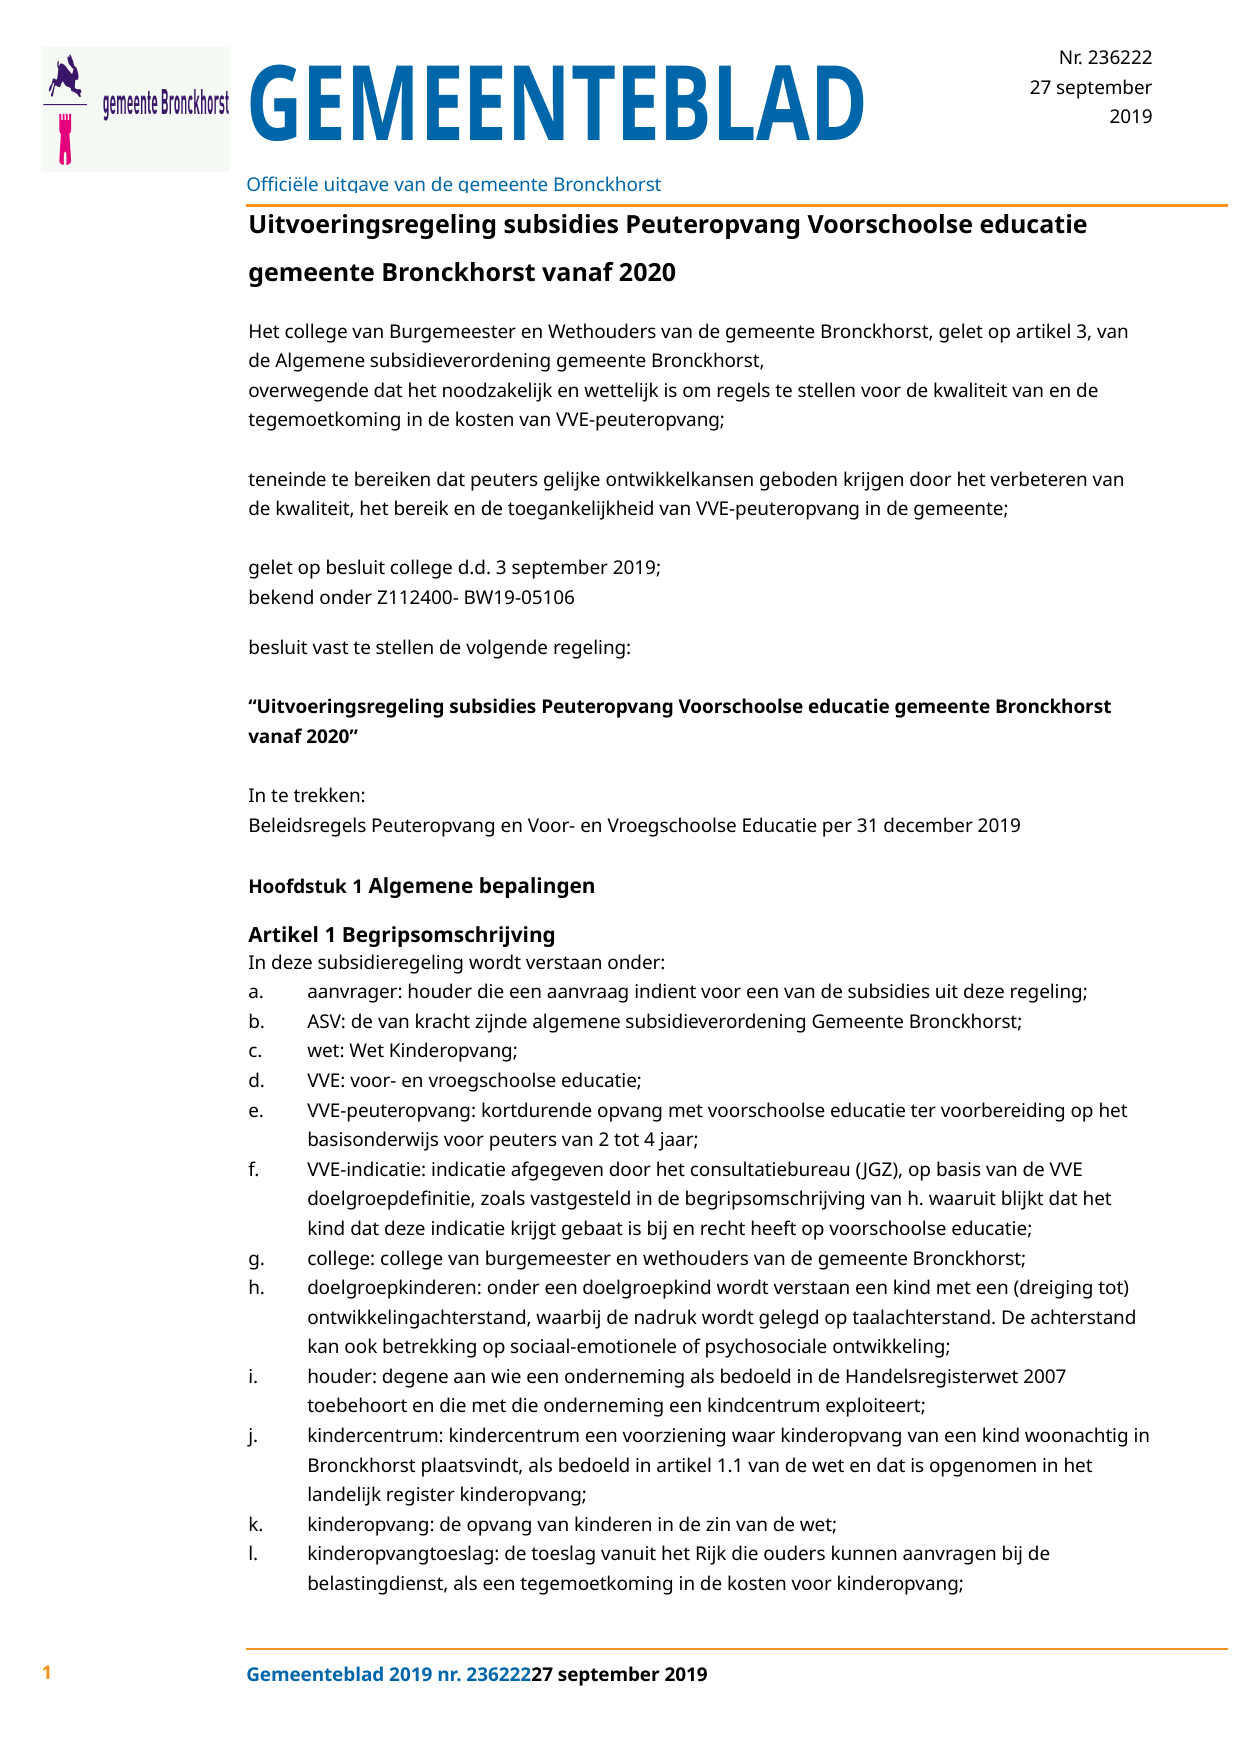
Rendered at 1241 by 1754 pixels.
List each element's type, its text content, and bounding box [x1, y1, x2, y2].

text Artikel 1 Begripsomschrijving [248, 920, 1152, 949]
list VVE-peuteropvang: kortdurende opvang met voorschoolse educatie ter voorbereiding op het basisonderwijs voor peuters van 2 tot 4 jaar; [248, 1097, 1152, 1152]
text teneinde te bereiken dat peuters gelijke ontwikkelkansen geboden krijgen door het verbeteren van de kwaliteit, het bereik en de toegankelijkheid van VVE-peuteropvang in de gemeente; [248, 466, 1152, 521]
list college: college van burgemeester en wethouders van de gemeente Bronckhorst; [248, 1245, 1152, 1270]
list doelgroepkinderen: onder een doelgroepkind wordt verstaan een kind met een (dreiging tot) ontwikkelingachterstand, waarbij de nadruk wordt gelegd op taalachterstand. De achterstand kan ook betrekking op sociaal-emotionele of psychosociale ontwikkeling; [248, 1274, 1152, 1359]
list ASV: de van kracht zijnde algemene subsidieverordening Gemeente Bronckhorst; [248, 1008, 1152, 1034]
picture [41, 47, 231, 172]
text Het college van Burgemeester en Wethouders van de gemeente Bronckhorst, gelet op artikel 3, van de Algemene subsidieverordening gemeente Bronckhorst, [248, 318, 1152, 373]
list kinderopvang: de opvang van kinderen in de zin van de wet; [248, 1511, 1152, 1537]
list kinderopvangtoeslag: de toeslag vanuit het Rijk die ouders kunnen aanvragen bij de belastingdienst, als een tegemoetkoming in de kosten voor kinderopvang; [248, 1541, 1152, 1596]
text overwegende dat het noodzakelijk en wettelijk is om regels te stellen voor de kwaliteit van en de tegemoetkoming in de kosten van VVE-peuteropvang; [248, 377, 1152, 432]
list aanvrager: houder die een aanvraag indient voor een van de subsidies uit deze regeling; [248, 978, 1152, 1004]
text bekend onder Z112400- BW19-05106 [248, 584, 1152, 610]
text In deze subsidieregeling wordt verstaan onder: [248, 949, 1152, 974]
text Beleidsregels Peuteropvang en Voor- en Vroegschoolse Educatie per 31 december 2019 [248, 812, 1152, 838]
text besluit vast te stellen de volgende regeling: [248, 634, 1152, 660]
list kindercentrum: kindercentrum een voorziening waar kinderopvang van een kind woonachtig in Bronckhorst plaatsvindt, als bedoeld in artikel 1.1 van de wet en dat is opgenomen in het landelijk register kinderopvang; [248, 1422, 1152, 1507]
text Uitvoeringsregeling subsidies Peuteropvang Voorschoolse educatie gemeente Bronckhorst vanaf 2020 [248, 207, 1152, 288]
list houder: degene aan wie een onderneming als bedoeld in de Handelsregisterwet 2007 toebehoort en die met die onderneming een kindcentrum exploiteert; [248, 1363, 1152, 1418]
list VVE-indicatie: indicatie afgegeven door het consultatiebureau (JGZ), op basis van de VVE doelgroepdefinitie, zoals vastgesteld in de begripsomschrijving van h. waaruit blijkt dat het kind dat deze indicatie krijgt gebaat is bij en recht heeft op voorschoolse educatie; [248, 1156, 1152, 1241]
list wet: Wet Kinderopvang; [248, 1038, 1152, 1063]
text In te trekken: [248, 782, 1152, 808]
text Hoofdstuk 1 Algemene bepalingen [248, 871, 1152, 899]
text “Uitvoeringsregeling subsidies Peuteropvang Voorschoolse educatie gemeente Bronckhorst vanaf 2020” [248, 694, 1152, 749]
list VVE: voor- en vroegschoolse educatie; [248, 1067, 1152, 1093]
text gelet op besluit college d.d. 3 september 2019; [248, 554, 1152, 580]
